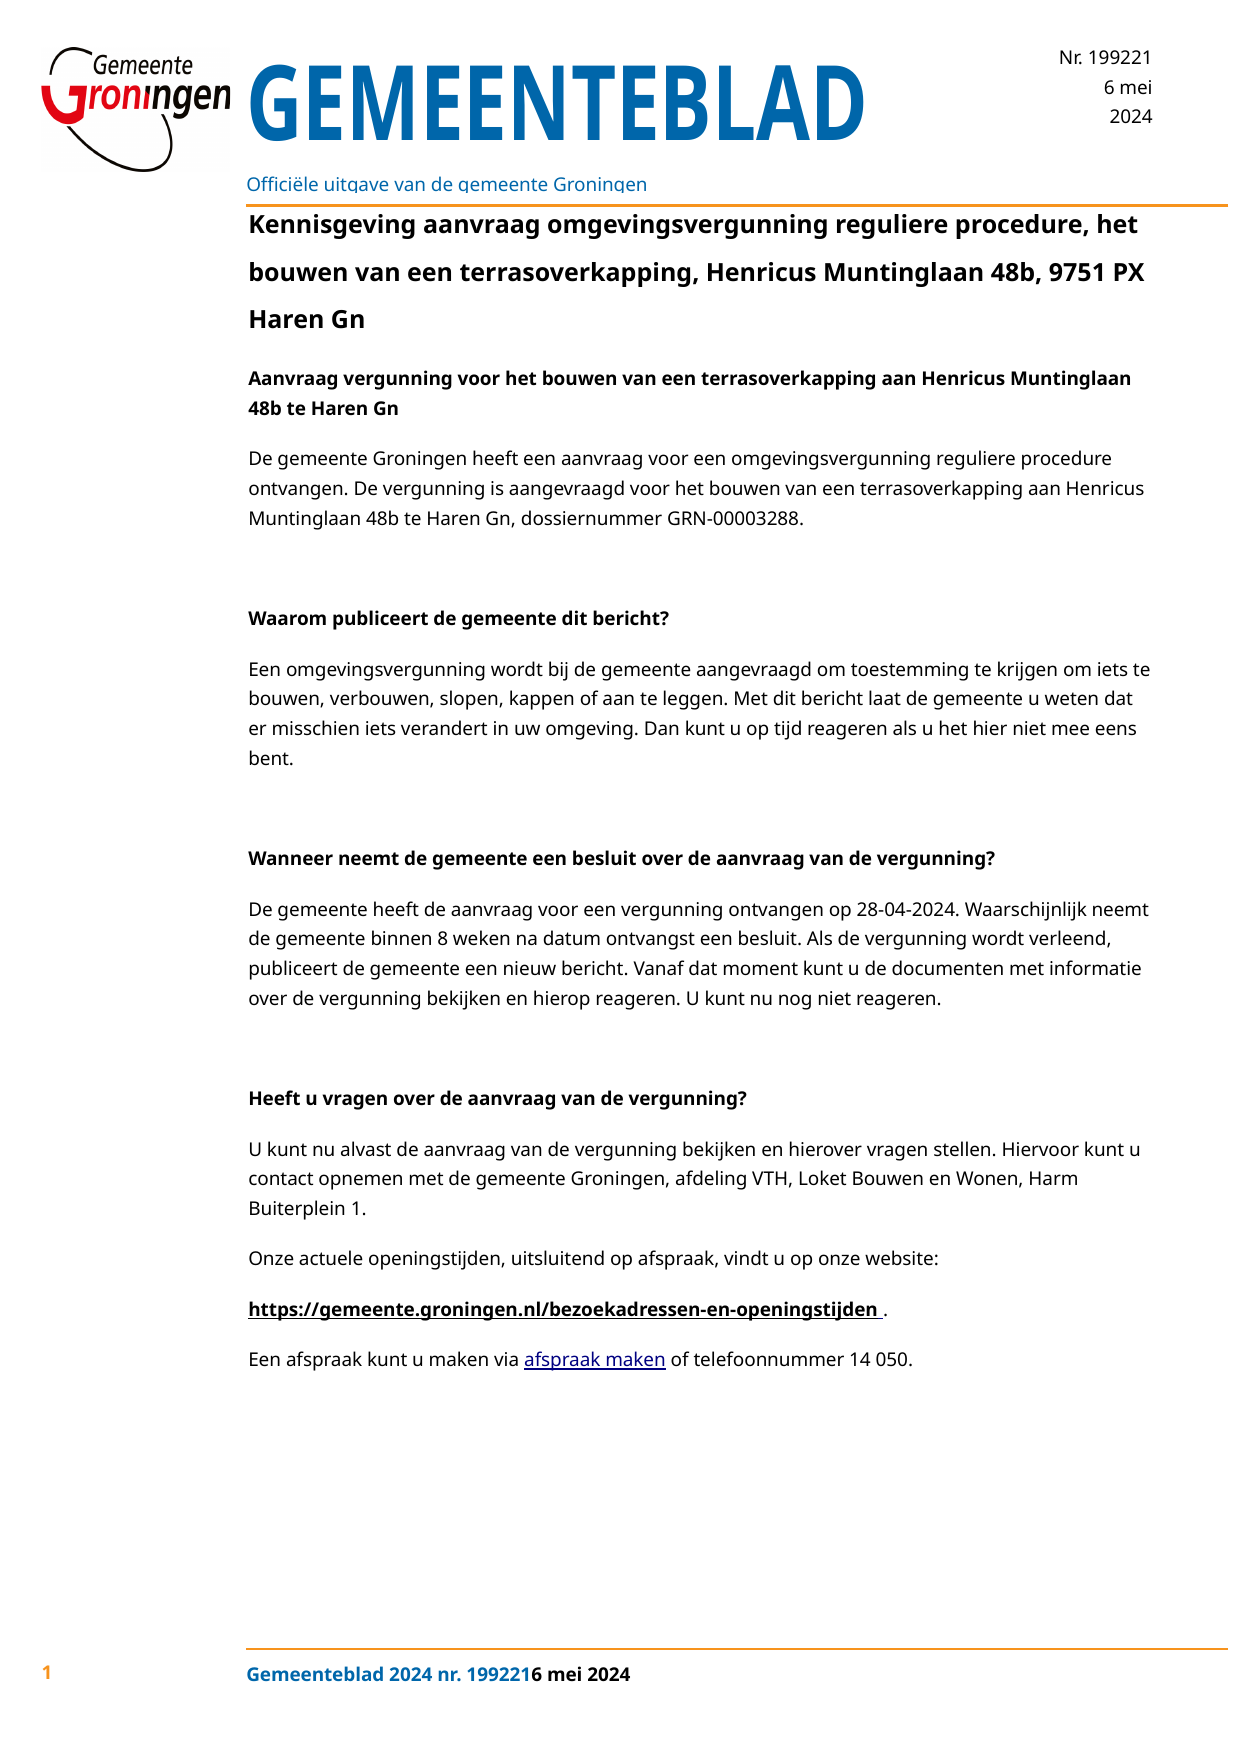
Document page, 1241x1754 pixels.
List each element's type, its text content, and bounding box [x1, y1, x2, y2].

text Wanneer neemt de gemeente een besluit over de aanvraag van de vergunning? [248, 846, 1152, 871]
text U kunt nu alvast de aanvraag van de vergunning bekijken en hierover vragen stellen. Hiervoor kunt u contact opnemen met de gemeente Groningen, afdeling VTH, Loket Bouwen en Wonen, Harm Buiterplein 1. [248, 1136, 1152, 1221]
text De gemeente Groningen heeft een aanvraag voor een omgevingsvergunning reguliere procedure ontvangen. De vergunning is aangevraagd voor het bouwen van een terrasoverkapping aan Henricus Muntinglaan 48b te Haren Gn, dossiernummer GRN-00003288. [248, 446, 1152, 530]
picture [41, 47, 231, 172]
text Een omgevingsvergunning wordt bij de gemeente aangevraagd om toestemming te krijgen om iets te bouwen, verbouwen, slopen, kappen of aan te leggen. Met dit bericht laat de gemeente u weten dat er misschien iets verandert in uw omgeving. Dan kunt u op tijd reageren als u het hier niet mee eens bent. [248, 656, 1152, 770]
text Onze actuele openingstijden, uitsluitend op afspraak, vindt u op onze website: [248, 1246, 1152, 1271]
text De gemeente heeft de aanvraag voor een vergunning ontvangen op 28-04-2024. Waarschijnlijk neemt de gemeente binnen 8 weken na datum ontvangst een besluit. Als de vergunning wordt verleend, publiceert de gemeente een nieuw bericht. Vanaf dat moment kunt u de documenten met informatie over de vergunning bekijken en hierop reageren. U kunt nu nog niet reageren. [248, 896, 1152, 1010]
text Heeft u vragen over de aanvraag van de vergunning? [248, 1086, 1152, 1111]
text Kennisgeving aanvraag omgevingsvergunning reguliere procedure, het bouwen van een terrasoverkapping, Henricus Muntinglaan 48b, 9751 PX Haren Gn [248, 207, 1152, 336]
text Aanvraag vergunning voor het bouwen van een terrasoverkapping aan Henricus Muntinglaan 48b te Haren Gn [248, 366, 1152, 421]
text Een afspraak kunt u maken via afspraak maken of telefoonnummer 14 050. [248, 1346, 1152, 1372]
text https://gemeente.groningen.nl/bezoekadressen-en-openingstijden . [248, 1296, 1152, 1322]
text Waarom publiceert de gemeente dit bericht? [248, 606, 1152, 631]
